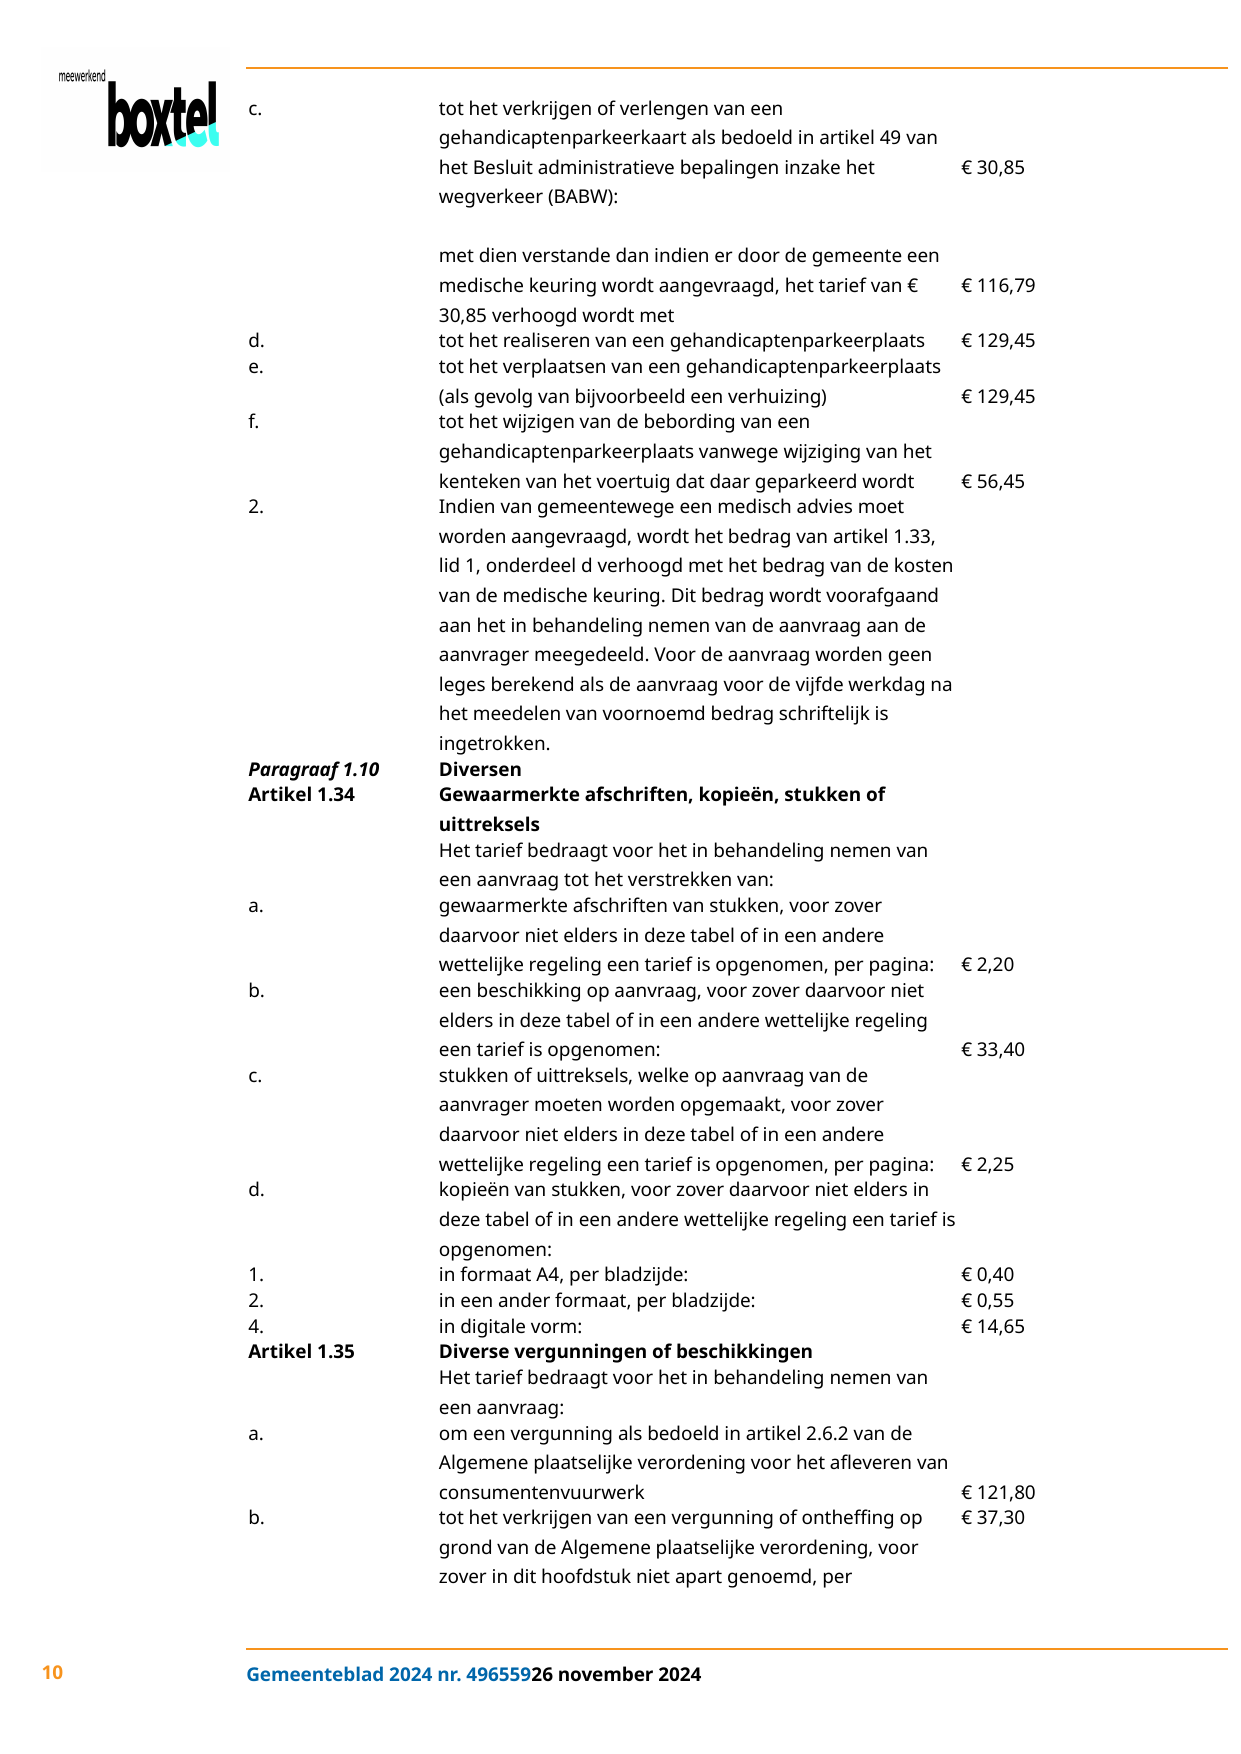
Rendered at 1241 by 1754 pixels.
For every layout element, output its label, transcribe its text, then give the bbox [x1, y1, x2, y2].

table_cell 1. [248, 1261, 439, 1287]
table_cell 2. [248, 494, 439, 756]
table_cell [248, 1364, 439, 1420]
table_cell in een ander formaat, per bladzijde: [439, 1287, 961, 1313]
table_cell Het tarief bedraagt voor het in behandeling nemen van een aanvraag: [439, 1364, 961, 1420]
table_cell € 2,20 [961, 892, 1152, 977]
table_cell € 30,85 € 116,79 [961, 95, 1152, 328]
table_cell 4. [248, 1313, 439, 1339]
table_cell Gewaarmerkte afschriften, kopieën, stukken of uittreksels [439, 782, 961, 837]
table_cell € 0,55 [961, 1287, 1152, 1313]
table_cell Het tarief bedraagt voor het in behandeling nemen van een aanvraag tot het verstrekken van: [439, 837, 961, 892]
table_cell b. [248, 977, 439, 1062]
table_cell f. [248, 409, 439, 493]
table_cell stukken of uittreksels, welke op aanvraag van de aanvrager moeten worden opgemaakt, voor zover daarvoor niet elders in deze tabel of in een andere wettelijke regeling een tarief is opgenomen, per pagina: [439, 1062, 961, 1177]
table_cell [961, 1177, 1152, 1261]
table_cell kopieën van stukken, voor zover daarvoor niet elders in deze tabel of in een andere wettelijke regeling een tarief is opgenomen: [439, 1177, 961, 1261]
table_cell € 121,80 [961, 1420, 1152, 1504]
table_cell [961, 782, 1152, 837]
table_cell € 14,65 [961, 1313, 1152, 1339]
table_cell e. [248, 353, 439, 409]
table_cell [961, 1339, 1152, 1364]
table_cell a. [248, 892, 439, 977]
table_cell [961, 494, 1152, 756]
table_cell tot het verkrijgen of verlengen van een gehandicaptenparkeerkaart als bedoeld in artikel 49 van het Besluit administratieve bepalingen inzake het wegverkeer (BABW): met dien verstande dan indien er door de gemeente een medische keuring wordt aangevraagd, het tarief van € 30,85 verhoogd wordt met [439, 95, 961, 328]
table_cell b. [248, 1505, 439, 1589]
table_cell Paragraaf 1.10 [248, 756, 439, 782]
table_cell [961, 1364, 1152, 1420]
table_cell € 56,45 [961, 409, 1152, 493]
table_cell Diverse vergunningen of beschikkingen [439, 1339, 961, 1364]
table_cell Artikel 1.35 [248, 1339, 439, 1364]
table_cell tot het wijzigen van de bebording van een gehandicaptenparkeerplaats vanwege wijziging van het kenteken van het voertuig dat daar geparkeerd wordt [439, 409, 961, 493]
table_cell in formaat A4, per bladzijde: [439, 1261, 961, 1287]
table_cell in digitale vorm: [439, 1313, 961, 1339]
table_cell € 2,25 [961, 1062, 1152, 1177]
table_cell [961, 756, 1152, 782]
table_cell om een vergunning als bedoeld in artikel 2.6.2 van de Algemene plaatselijke verordening voor het afleveren van consumentenvuurwerk [439, 1420, 961, 1504]
table_cell c. [248, 1062, 439, 1177]
table_cell € 129,45 [961, 328, 1152, 353]
table_cell [961, 837, 1152, 892]
table_cell tot het verplaatsen van een gehandicaptenparkeerplaats (als gevolg van bijvoorbeeld een verhuizing) [439, 353, 961, 409]
table_cell € 33,40 [961, 977, 1152, 1062]
table_cell tot het verkrijgen van een vergunning of ontheffing op grond van de Algemene plaatselijke verordening, voor zover in dit hoofdstuk niet apart genoemd, per [439, 1505, 961, 1589]
table_cell € 0,40 [961, 1261, 1152, 1287]
table_cell c. [248, 95, 439, 328]
table_cell [248, 837, 439, 892]
table_cell Artikel 1.34 [248, 782, 439, 837]
picture [41, 47, 231, 172]
table_cell tot het realiseren van een gehandicaptenparkeerplaats [439, 328, 961, 353]
table_cell d. [248, 328, 439, 353]
table_cell € 129,45 [961, 353, 1152, 409]
table_cell a. [248, 1420, 439, 1504]
table_cell d. [248, 1177, 439, 1261]
table_cell € 37,30 [961, 1505, 1152, 1589]
table_cell gewaarmerkte afschriften van stukken, voor zover daarvoor niet elders in deze tabel of in een andere wettelijke regeling een tarief is opgenomen, per pagina: [439, 892, 961, 977]
table_cell 2. [248, 1287, 439, 1313]
table_cell Diversen [439, 756, 961, 782]
table_cell Indien van gemeentewege een medisch advies moet worden aangevraagd, wordt het bedrag van artikel 1.33, lid 1, onderdeel d verhoogd met het bedrag van de kosten van de medische keuring. Dit bedrag wordt voorafgaand aan het in behandeling nemen van de aanvraag aan de aanvrager meegedeeld. Voor de aanvraag worden geen leges berekend als de aanvraag voor de vijfde werkdag na het meedelen van voornoemd bedrag schriftelijk is ingetrokken. [439, 494, 961, 756]
table_cell een beschikking op aanvraag, voor zover daarvoor niet elders in deze tabel of in een andere wettelijke regeling een tarief is opgenomen: [439, 977, 961, 1062]
